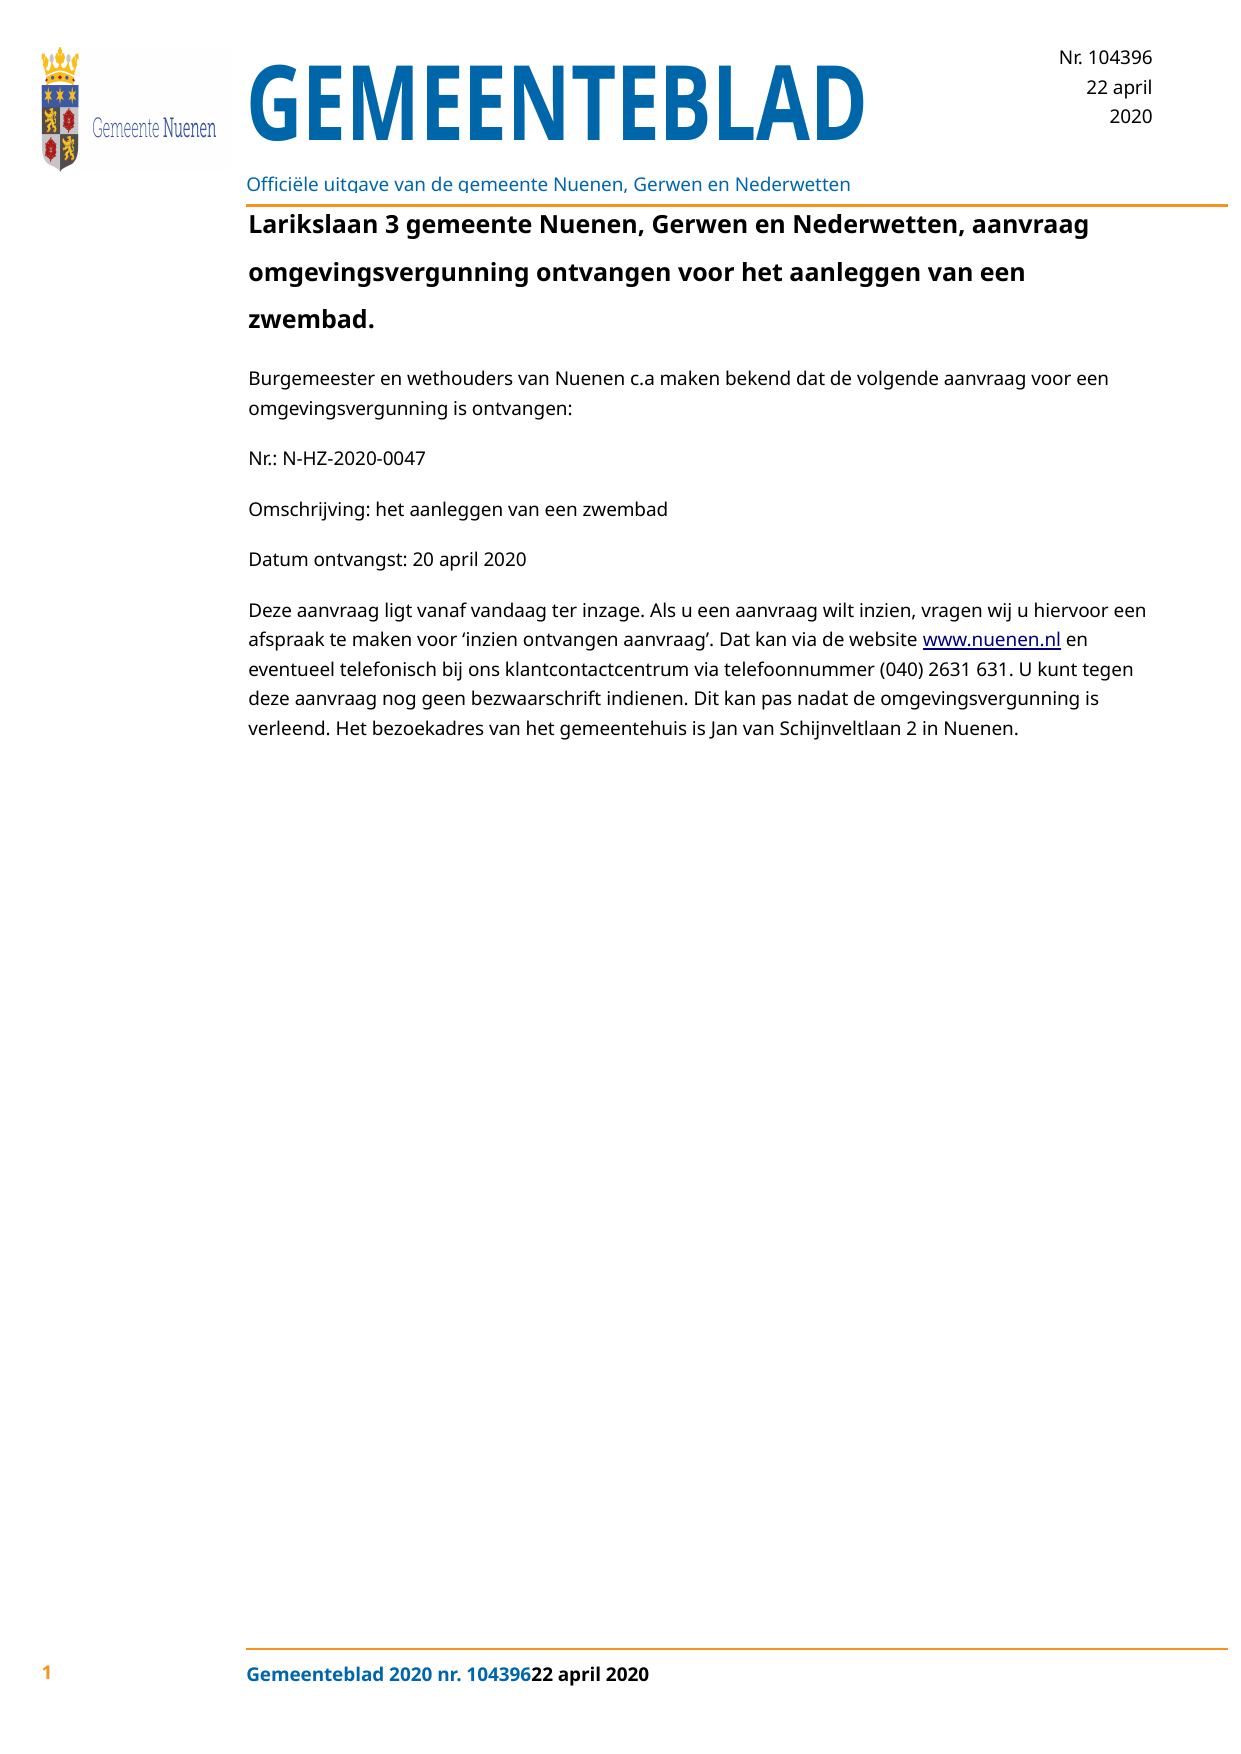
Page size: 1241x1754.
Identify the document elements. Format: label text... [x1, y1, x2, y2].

text Datum ontvangst: 20 april 2020 [248, 546, 1152, 572]
text Burgemeester en wethouders van Nuenen c.a maken bekend dat de volgende aanvraag voor een omgevingsvergunning is ontvangen: [248, 366, 1152, 421]
text Deze aanvraag ligt vanaf vandaag ter inzage. Als u een aanvraag wilt inzien, vragen wij u hiervoor een afspraak te maken voor ‘inzien ontvangen aanvraag’. Dat kan via de website www.nuenen.nl en eventueel telefonisch bij ons klantcontactcentrum via telefoonnummer (040) 2631 631. U kunt tegen deze aanvraag nog geen bezwaarschrift indienen. Dit kan pas nadat de omgevingsvergunning is verleend. Het bezoekadres van het gemeentehuis is Jan van Schijnveltlaan 2 in Nuenen. [248, 597, 1152, 741]
text Omschrijving: het aanleggen van een zwembad [248, 496, 1152, 522]
text Larikslaan 3 gemeente Nuenen, Gerwen en Nederwetten, aanvraag omgevingsvergunning ontvangen voor het aanleggen van een zwembad. [248, 207, 1152, 336]
picture [41, 47, 231, 172]
text Nr.: N-HZ-2020-0047 [248, 446, 1152, 471]
